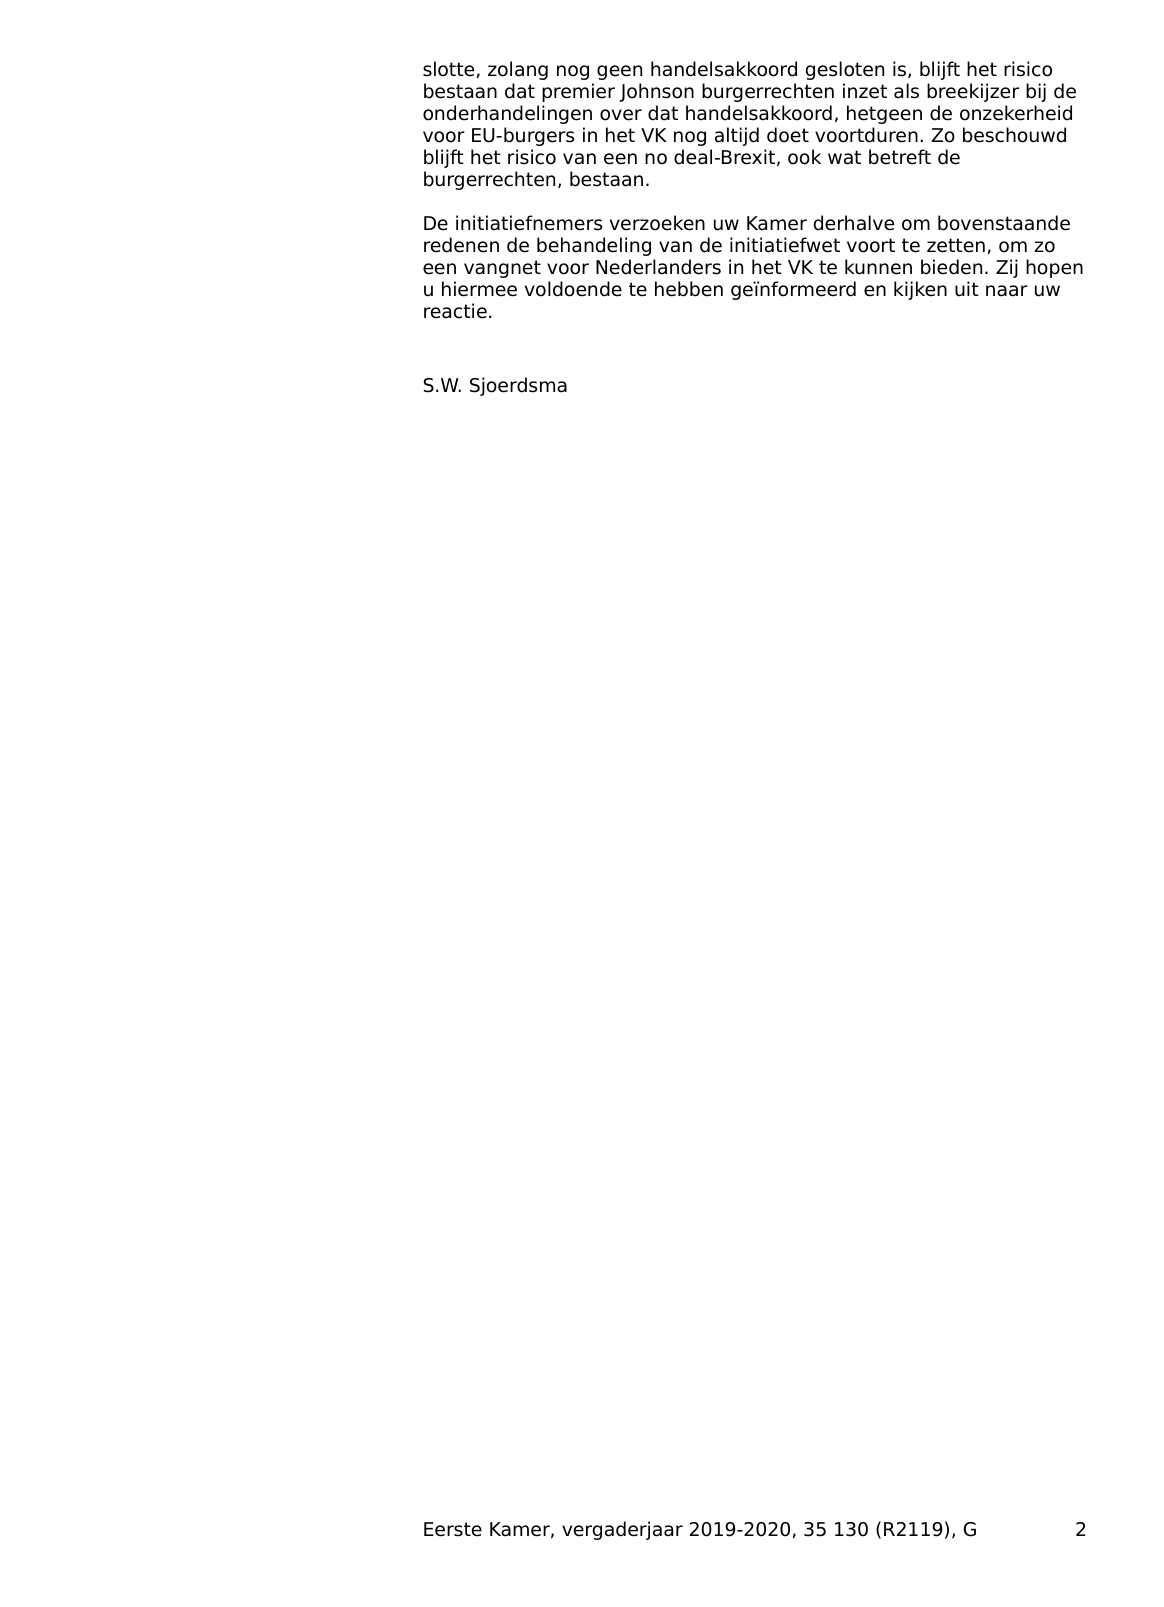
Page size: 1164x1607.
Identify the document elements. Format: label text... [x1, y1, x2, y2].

text S.W. Sjoerdsma [422, 353, 1087, 397]
text slotte, zolang nog geen handelsakkoord gesloten is, blijft het risico bestaan dat premier Johnson burgerrechten inzet als breekijzer bij de onderhandelingen over dat handelsakkoord, hetgeen de onzekerheid voor EU-burgers in het VK nog altijd doet voortduren. Zo beschouwd blijft het risico van een no deal-Brexit, ook wat betreft de burgerrechten, bestaan. [422, 59, 1087, 191]
text De initiatiefnemers verzoeken uw Kamer derhalve om bovenstaande redenen de behandeling van de initiatiefwet voort te zetten, om zo een vangnet voor Nederlanders in het VK te kunnen bieden. Zij hopen u hiermee voldoende te hebben geïnformeerd en kijken uit naar uw reactie. [422, 213, 1087, 323]
